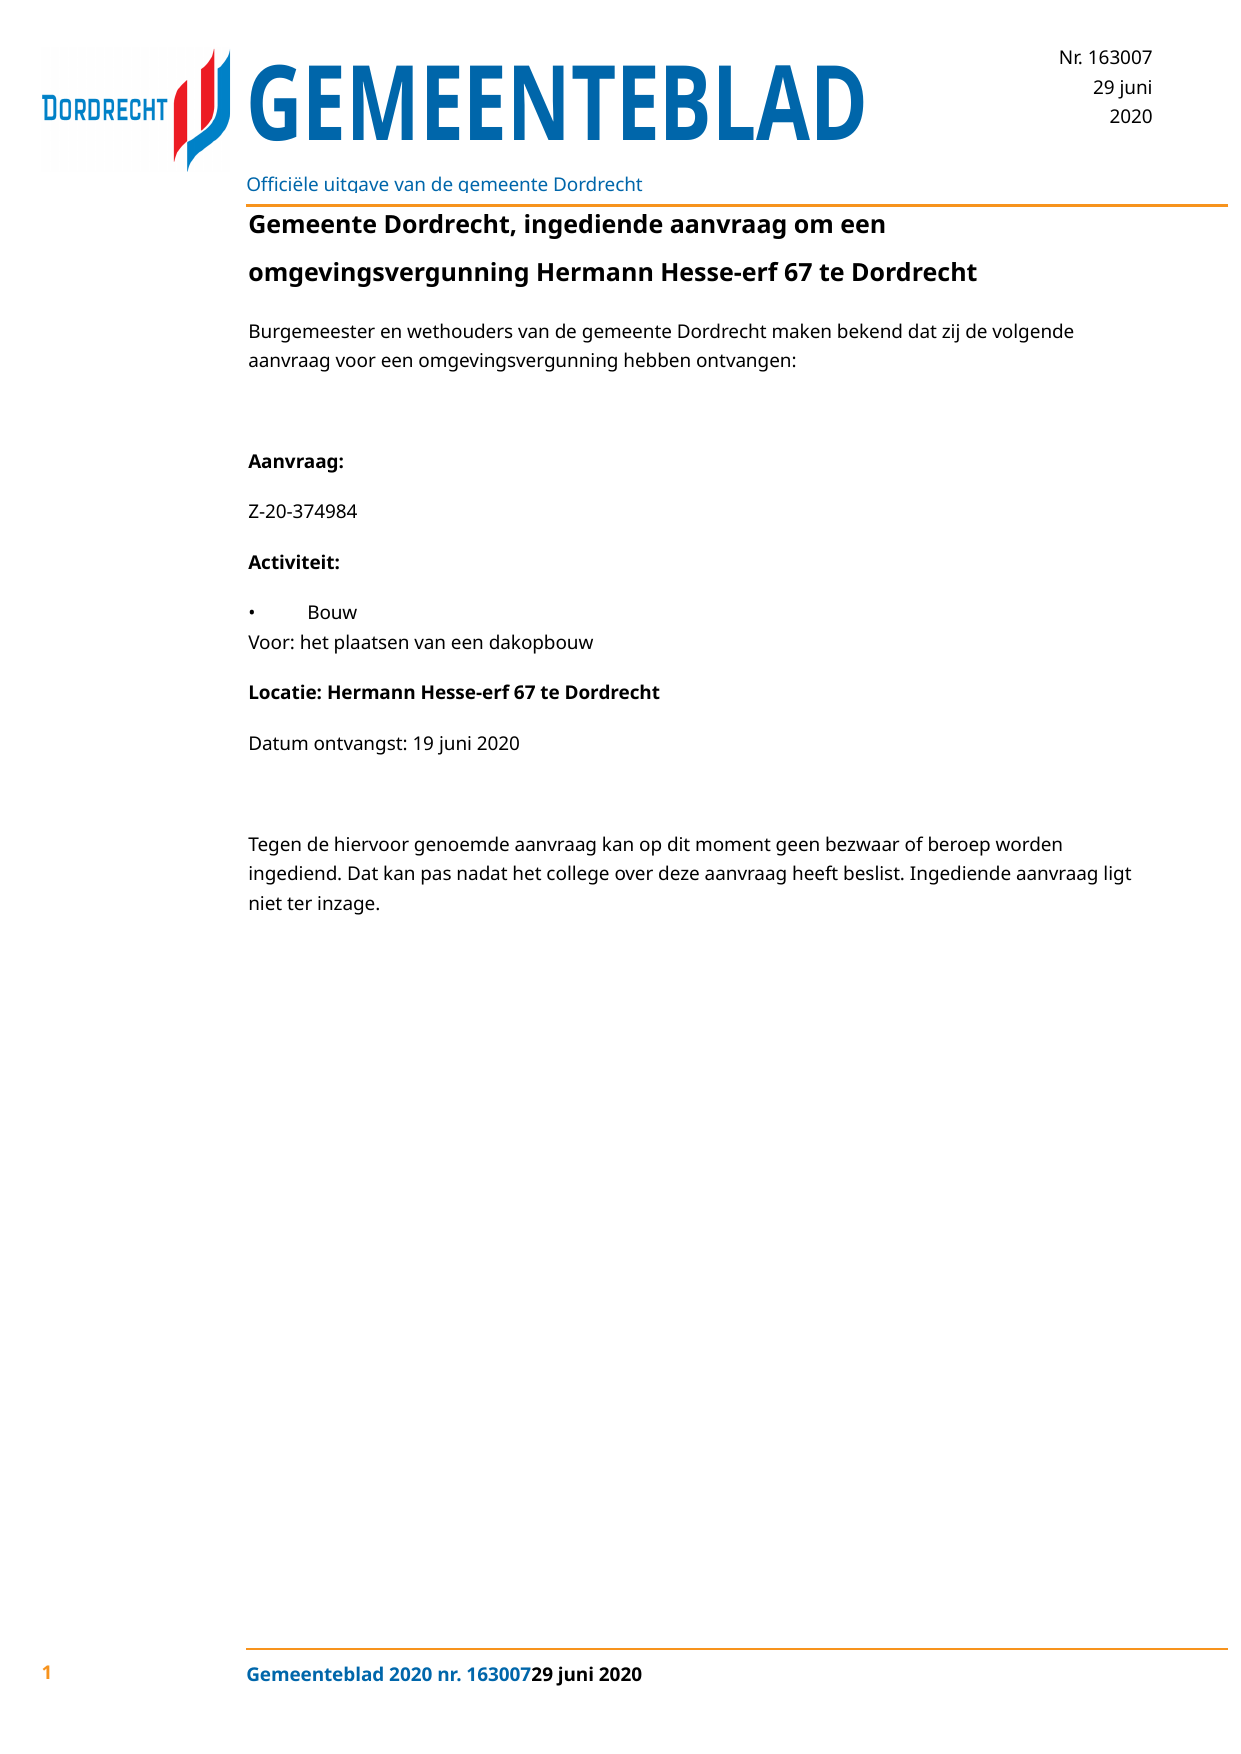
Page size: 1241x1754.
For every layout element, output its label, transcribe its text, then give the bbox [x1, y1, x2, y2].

text Locatie: Hermann Hesse-erf 67 te Dordrecht [248, 679, 1152, 705]
text Z-20-374984 [248, 499, 1152, 524]
text Voor: het plaatsen van een dakopbouw [248, 629, 1152, 655]
picture [41, 47, 231, 172]
text Datum ontvangst: 19 juni 2020 [248, 730, 1152, 756]
text Activiteit: [248, 549, 1152, 575]
text Aanvraag: [248, 448, 1152, 474]
text Burgemeester en wethouders van de gemeente Dordrecht maken bekend dat zij de volgende aanvraag voor een omgevingsvergunning hebben ontvangen: [248, 318, 1152, 373]
text Tegen de hiervoor genoemde aanvraag kan op dit moment geen bezwaar of beroep worden ingediend. Dat kan pas nadat het college over deze aanvraag heeft beslist. Ingediende aanvraag ligt niet ter inzage. [248, 831, 1152, 916]
list Bouw [248, 599, 1152, 625]
text Gemeente Dordrecht, ingediende aanvraag om een omgevingsvergunning Hermann Hesse-erf 67 te Dordrecht [248, 207, 1152, 288]
